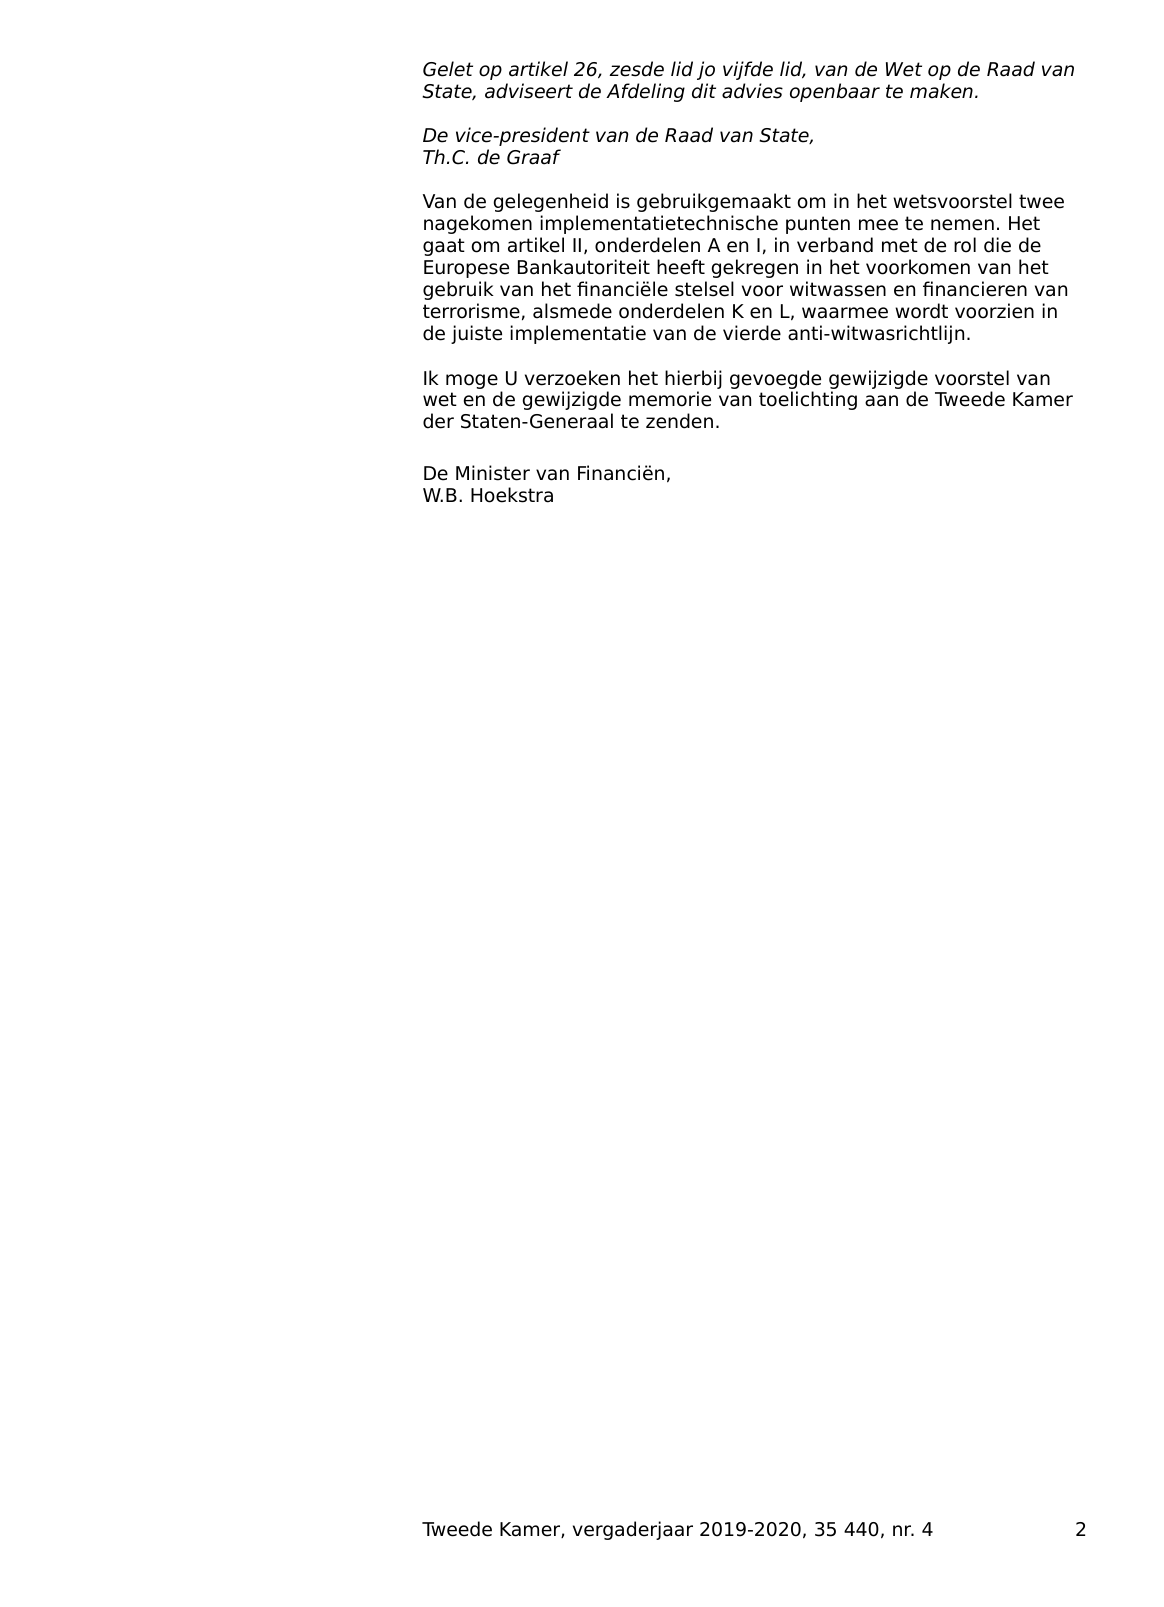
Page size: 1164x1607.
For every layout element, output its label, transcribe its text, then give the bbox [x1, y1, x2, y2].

text De Minister van Financiën, W.B. Hoekstra [422, 463, 1087, 507]
text Ik moge U verzoeken het hierbij gevoegde gewijzigde voorstel van wet en de gewijzigde memorie van toelichting aan de Tweede Kamer der Staten-Generaal te zenden. [422, 367, 1087, 433]
text De vice-president van de Raad van State, [422, 125, 1087, 147]
text Gelet op artikel 26, zesde lid jo vijfde lid, van de Wet op de Raad van State, adviseert de Afdeling dit advies openbaar te maken. [422, 59, 1087, 103]
text Th.C. de Graaf [422, 147, 1087, 169]
text Van de gelegenheid is gebruikgemaakt om in het wetsvoorstel twee nagekomen implementatietechnische punten mee te nemen. Het gaat om artikel II, onderdelen A en I, in verband met de rol die de Europese Bankautoriteit heeft gekregen in het voorkomen van het gebruik van het financiële stelsel voor witwassen en financieren van terrorisme, alsmede onderdelen K en L, waarmee wordt voorzien in de juiste implementatie van de vierde anti-witwasrichtlijn. [422, 191, 1087, 345]
